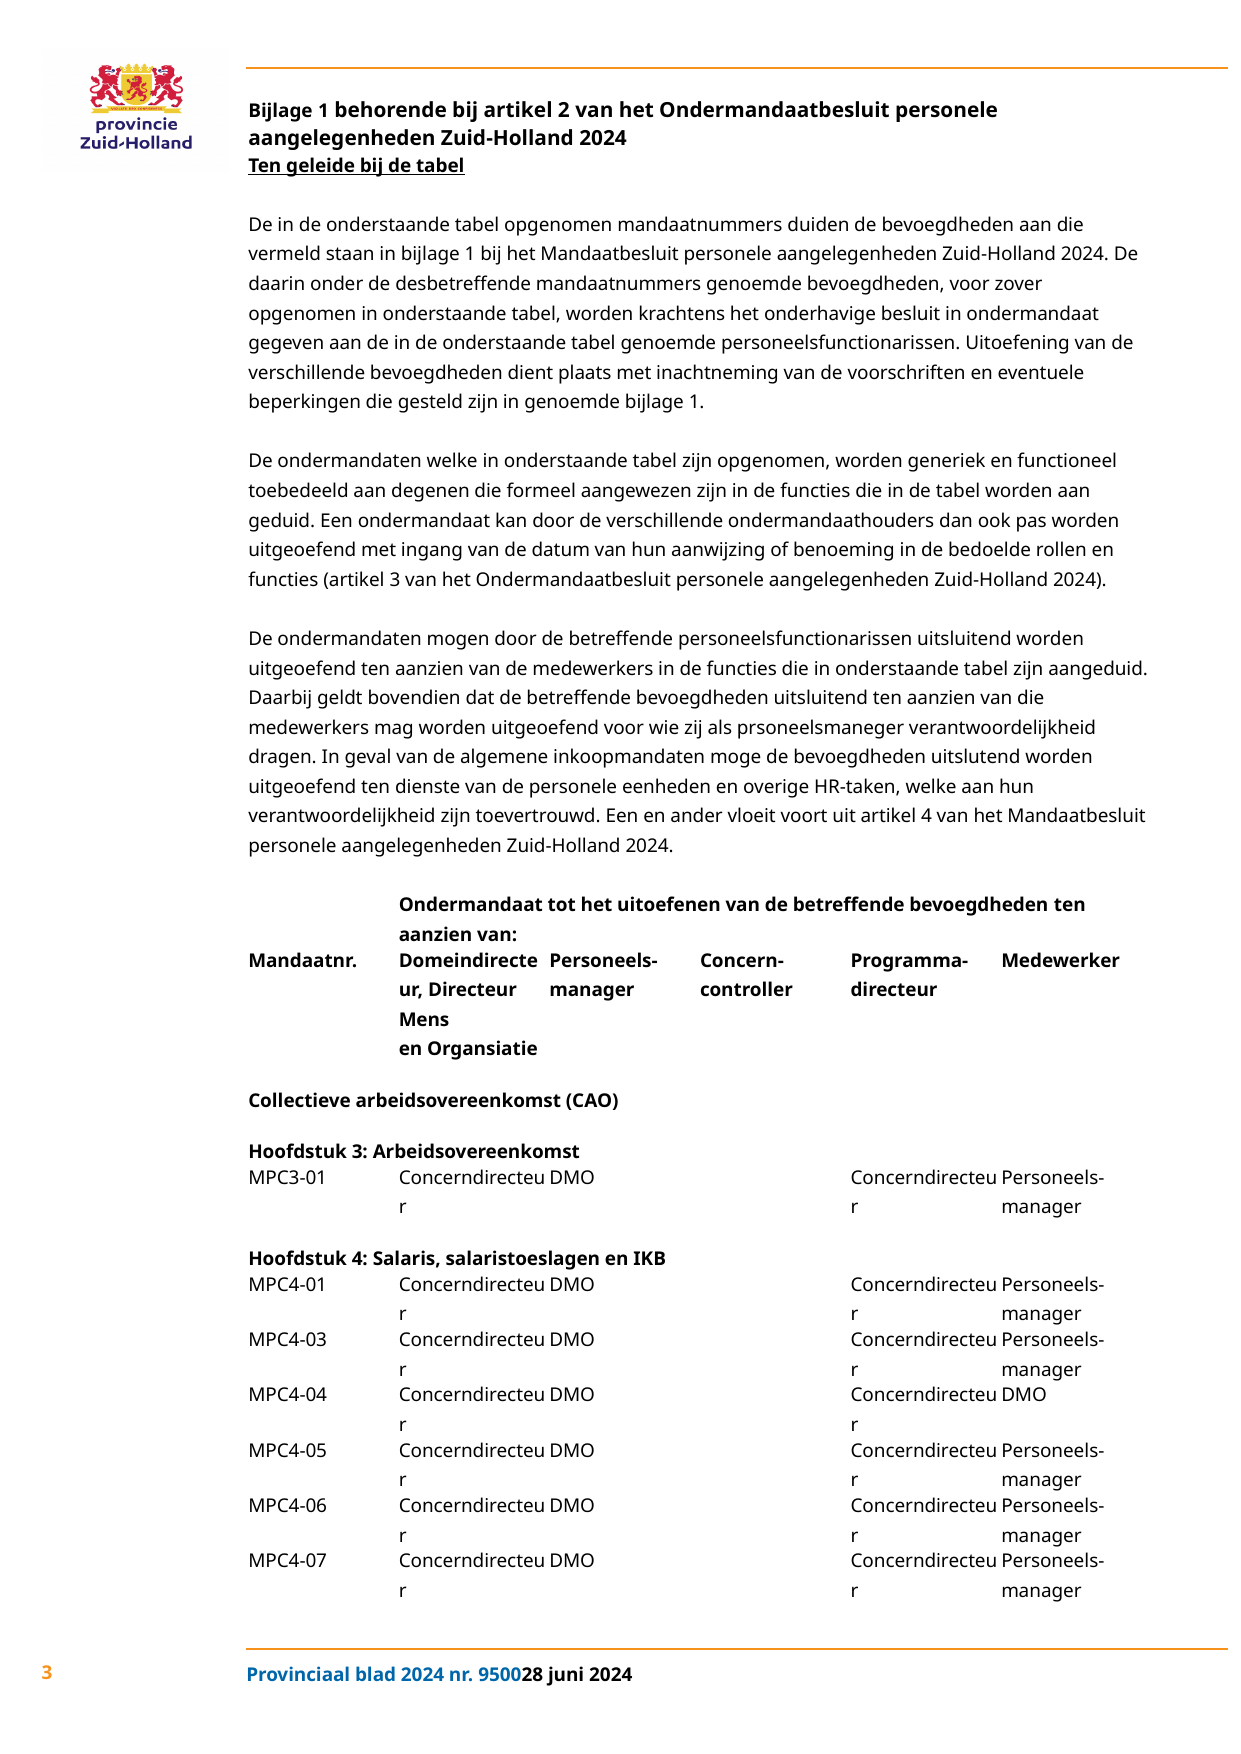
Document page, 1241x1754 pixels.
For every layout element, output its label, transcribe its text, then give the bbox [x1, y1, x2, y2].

table_cell [700, 1437, 850, 1492]
table_cell [700, 1492, 850, 1547]
table_cell [549, 1220, 700, 1245]
table_cell DMO [1001, 1382, 1152, 1437]
table_cell Personeels- manager [1001, 1164, 1152, 1219]
text Ten geleide bij de tabel [248, 152, 1152, 177]
table_cell Hoofdstuk 3: Arbeidsovereenkomst [248, 1139, 1152, 1164]
table_cell [549, 1061, 700, 1087]
table_cell Concerndirecteur [850, 1437, 1001, 1492]
table_header [248, 891, 398, 947]
table_cell Concerndirecteur [850, 1548, 1001, 1603]
table_cell Concerndirecteur [399, 1326, 549, 1382]
table_cell Concerndirecteur [399, 1271, 549, 1326]
table_cell Concerndirecteur [850, 1492, 1001, 1547]
table_cell Personeels-manager [549, 947, 700, 1061]
table_cell [700, 1113, 850, 1138]
table_cell [399, 1220, 549, 1245]
table_cell [1001, 1113, 1152, 1138]
table_cell Concerndirecteur [399, 1382, 549, 1437]
table_cell [700, 1326, 850, 1382]
text De in de onderstaande tabel opgenomen mandaatnummers duiden de bevoegdheden aan die vermeld staan in bijlage 1 bij het Mandaatbesluit personele aangelegenheden Zuid-Holland 2024. De daarin onder de desbetreffende mandaatnummers genoemde bevoegdheden, voor zover opgenomen in onderstaande tabel, worden krachtens het onderhavige besluit in ondermandaat gegeven aan de in de onderstaande tabel genoemde personeelsfunctionarissen. Uitoefening van de verschillende bevoegdheden dient plaats met inachtneming van de voorschriften en eventuele beperkingen die gesteld zijn in genoemde bijlage 1. [248, 211, 1152, 414]
table_cell MPC4-01 [248, 1271, 398, 1326]
table_cell Personeels- manager [1001, 1548, 1152, 1603]
table_cell [700, 1220, 850, 1245]
table_cell [399, 1061, 549, 1087]
table_cell DMO [549, 1437, 700, 1492]
table_cell Concerndirecteur [850, 1382, 1001, 1437]
table_cell [1001, 1061, 1152, 1087]
table_header Ondermandaat tot het uitoefenen van de betreffende bevoegdheden ten aanzien van: [399, 891, 1152, 947]
table_cell DMO [549, 1382, 700, 1437]
table_cell Mandaatnr. [248, 947, 398, 1061]
table_cell MPC4-07 [248, 1548, 398, 1603]
table_cell [700, 1271, 850, 1326]
table_cell DMO [549, 1271, 700, 1326]
table_cell Domeindirecteur, Directeur Mens en Organsiatie [399, 947, 549, 1061]
text De ondermandaten mogen door de betreffende personeelsfunctionarissen uitsluitend worden uitgeoefend ten aanzien van de medewerkers in de functies die in onderstaande tabel zijn aangeduid. Daarbij geldt bovendien dat de betreffende bevoegdheden uitsluitend ten aanzien van die medewerkers mag worden uitgeoefend voor wie zij als prsoneelsmaneger verantwoordelijkheid dragen. In geval van de algemene inkoopmandaten moge de bevoegdheden uitslutend worden uitgeoefend ten dienste van de personele eenheden en overige HR-taken, welke aan hun verantwoordelijkheid zijn toevertrouwd. Een en ander vloeit voort uit artikel 4 van het Mandaatbesluit personele aangelegenheden Zuid-Holland 2024. [248, 625, 1152, 858]
table_cell Medewerker [1001, 947, 1152, 1061]
table_cell [248, 1220, 398, 1245]
table_cell [248, 1113, 398, 1138]
table_cell [850, 1220, 1001, 1245]
table_cell [248, 1061, 398, 1087]
table_cell DMO [549, 1326, 700, 1382]
table_cell MPC4-06 [248, 1492, 398, 1547]
picture [41, 47, 231, 172]
table_cell [700, 1164, 850, 1219]
table_cell [700, 1382, 850, 1437]
table_cell DMO [549, 1164, 700, 1219]
table_cell Concerndirecteur [850, 1164, 1001, 1219]
text Bijlage 1 behorende bij artikel 2 van het Ondermandaatbesluit personele aangelegenheden Zuid-Holland 2024 [248, 95, 1152, 152]
table_cell Hoofdstuk 4: Salaris, salaristoeslagen en IKB [248, 1245, 1152, 1271]
table_cell [850, 1061, 1001, 1087]
table_cell Personeels- manager [1001, 1492, 1152, 1547]
table_cell Concern- controller [700, 947, 850, 1061]
table_cell DMO [549, 1492, 700, 1547]
table_cell Personeels- manager [1001, 1326, 1152, 1382]
table_cell Collectieve arbeidsovereenkomst (CAO) [248, 1087, 1152, 1113]
text De ondermandaten welke in onderstaande tabel zijn opgenomen, worden generiek en functioneel toebedeeld aan degenen die formeel aangewezen zijn in de functies die in de tabel worden aan geduid. Een ondermandaat kan door de verschillende ondermandaathouders dan ook pas worden uitgeoefend met ingang van de datum van hun aanwijzing of benoeming in de bedoelde rollen en functies (artikel 3 van het Ondermandaatbesluit personele aangelegenheden Zuid-Holland 2024). [248, 448, 1152, 592]
table_cell MPC4-05 [248, 1437, 398, 1492]
table_cell Personeels- manager [1001, 1271, 1152, 1326]
table_cell Concerndirecteur [850, 1326, 1001, 1382]
table_cell Concerndirecteur [399, 1437, 549, 1492]
table_cell DMO [549, 1548, 700, 1603]
table_cell [850, 1113, 1001, 1138]
table_cell MPC4-03 [248, 1326, 398, 1382]
table_cell Programma-directeur [850, 947, 1001, 1061]
table_cell [549, 1113, 700, 1138]
table_cell MPC4-04 [248, 1382, 398, 1437]
table_cell [700, 1548, 850, 1603]
table_cell [1001, 1220, 1152, 1245]
table_cell MPC3-01 [248, 1164, 398, 1219]
table_cell Personeels- manager [1001, 1437, 1152, 1492]
table_cell Concerndirecteur [399, 1164, 549, 1219]
table_cell Concerndirecteur [850, 1271, 1001, 1326]
table_cell [700, 1061, 850, 1087]
table_cell [399, 1113, 549, 1138]
table_cell Concerndirecteur [399, 1548, 549, 1603]
table_cell Concerndirecteur [399, 1492, 549, 1547]
